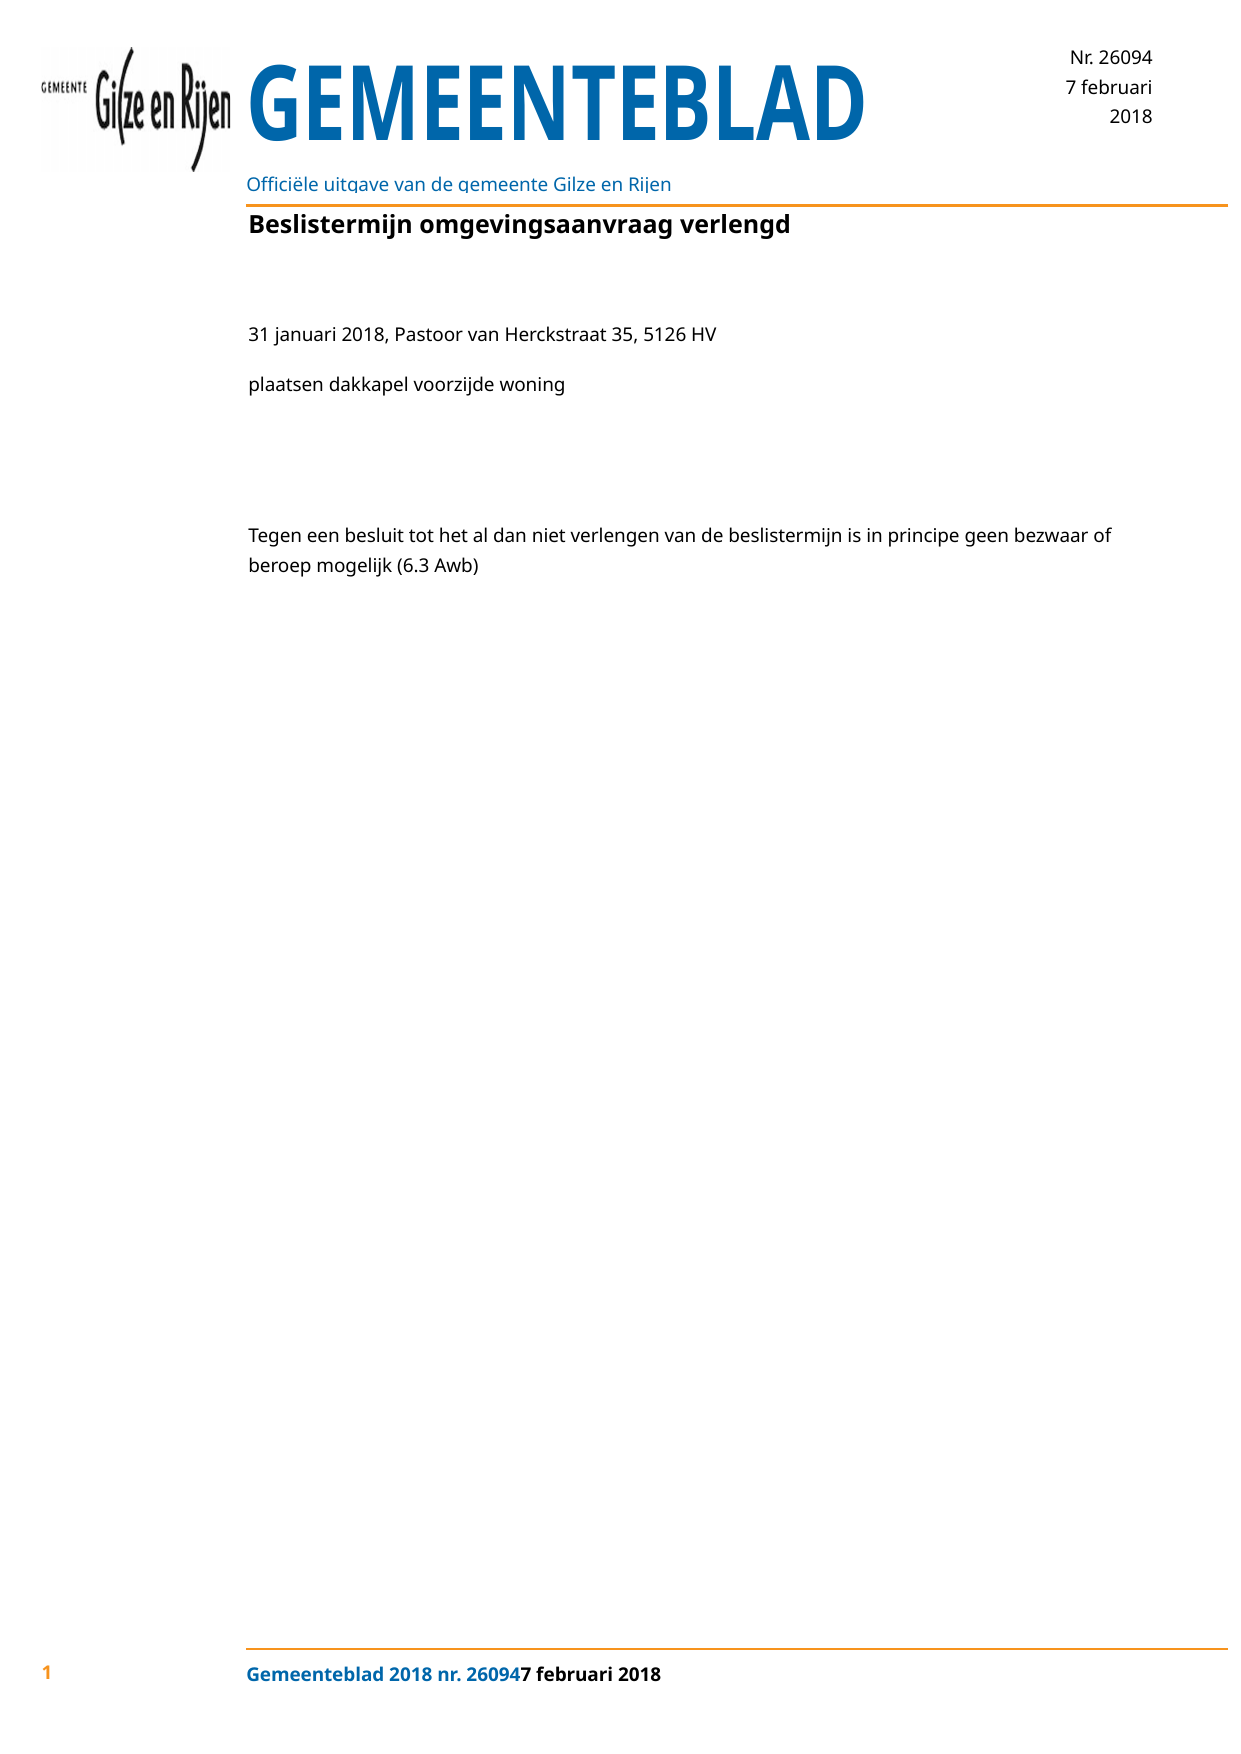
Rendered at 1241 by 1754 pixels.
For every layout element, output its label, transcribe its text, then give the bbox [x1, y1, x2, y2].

text plaatsen dakkapel voorzijde woning [248, 371, 1152, 397]
picture [41, 47, 231, 172]
text Beslistermijn omgevingsaanvraag verlengd [248, 207, 1152, 241]
text 31 januari 2018, Pastoor van Herckstraat 35, 5126 HV [248, 321, 1152, 346]
text Tegen een besluit tot het al dan niet verlengen van de beslistermijn is in principe geen bezwaar of beroep mogelijk (6.3 Awb) [248, 522, 1152, 578]
